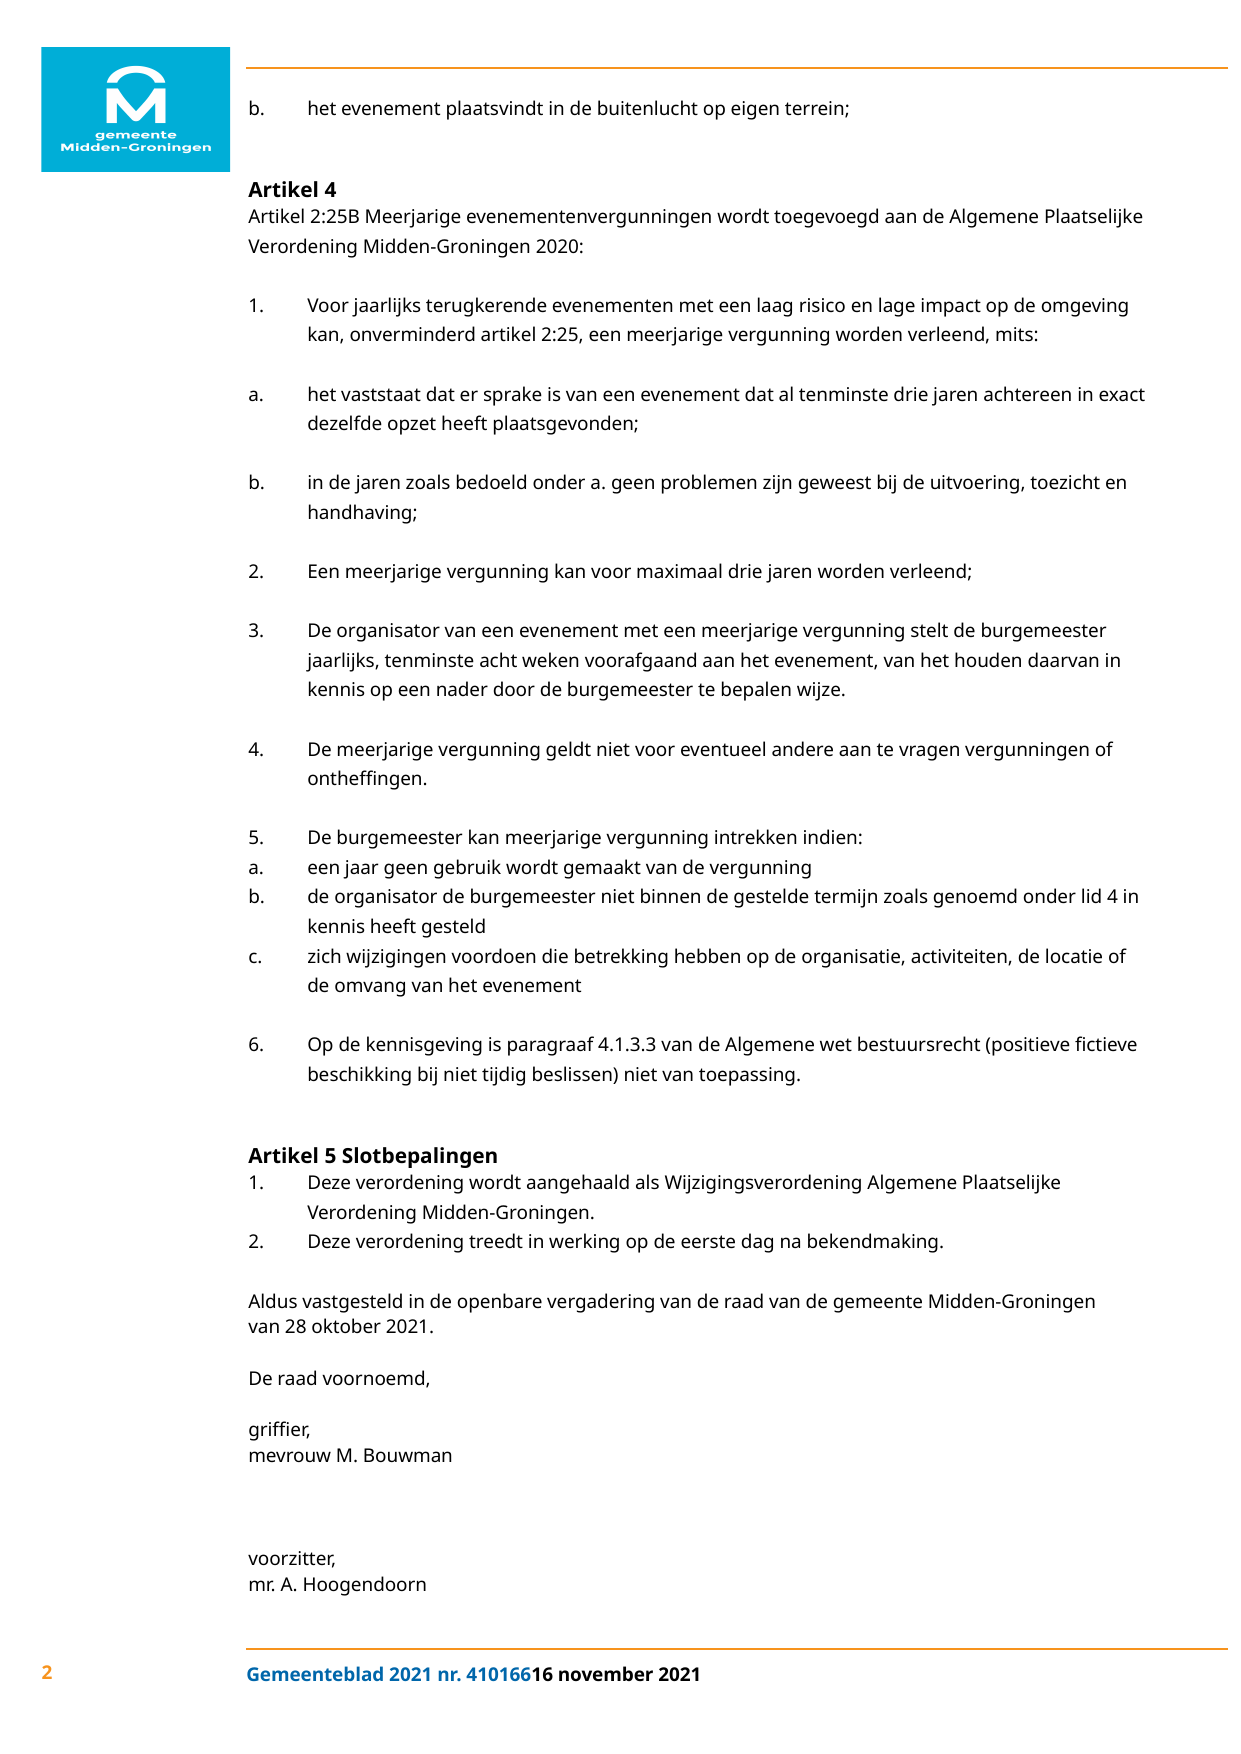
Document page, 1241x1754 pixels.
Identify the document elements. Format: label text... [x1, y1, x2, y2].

text griffier, [248, 1417, 1152, 1442]
text mr. A. Hoogendoorn [248, 1571, 1152, 1597]
text Artikel 2:25B Meerjarige evenementenvergunningen wordt toegevoegd aan de Algemene Plaatselijke Verordening Midden-Groningen 2020: [248, 203, 1152, 258]
list De organisator van een evenement met een meerjarige vergunning stelt de burgemeester jaarlijks, tenminste acht weken voorafgaand aan het evenement, van het houden daarvan in kennis op een nader door de burgemeester te bepalen wijze. [248, 617, 1152, 702]
text Aldus vastgesteld in de openbare vergadering van de raad van de gemeente Midden-Groningen [248, 1288, 1152, 1314]
list het vaststaat dat er sprake is van een evenement dat al tenminste drie jaren achtereen in exact dezelfde opzet heeft plaatsgevonden; [248, 381, 1152, 436]
list het evenement plaatsvindt in de buitenlucht op eigen terrein; [248, 95, 1152, 121]
text Artikel 4 [248, 175, 1152, 203]
picture [108, 66, 164, 82]
list De meerjarige vergunning geldt niet voor eventueel andere aan te vragen vergunningen of ontheffingen. [248, 736, 1152, 791]
picture [107, 89, 165, 122]
list Deze verordening treedt in werking op de eerste dag na bekendmaking. [248, 1229, 1152, 1254]
list Deze verordening wordt aangehaald als Wijzigingsverordening Algemene Plaatselijke Verordening Midden-Groningen. [248, 1169, 1152, 1225]
text mevrouw M. Bouwman [248, 1442, 1152, 1468]
list een jaar geen gebruik wordt gemaakt van de vergunning [248, 854, 1152, 880]
picture [184, 146, 190, 153]
text van 28 oktober 2021. [248, 1314, 1152, 1339]
text voorzitter, [248, 1545, 1152, 1571]
list Voor jaarlijks terugkerende evenementen met een laag risico en lage impact op de omgeving kan, onverminderd artikel 2:25, een meerjarige vergunning worden verleend, mits: [248, 292, 1152, 347]
list Op de kennisgeving is paragraaf 4.1.3.3 van de Algemene wet bestuursrecht (positieve fictieve beschikking bij niet tijdig beslissen) niet van toepassing. [248, 1032, 1152, 1087]
list Een meerjarige vergunning kan voor maximaal drie jaren worden verleend; [248, 558, 1152, 584]
list in de jaren zoals bedoeld onder a. geen problemen zijn geweest bij de uitvoering, toezicht en handhaving; [248, 469, 1152, 525]
list zich wijzigingen voordoen die betrekking hebben op de organisatie, activiteiten, de locatie of de omvang van het evenement [248, 943, 1152, 998]
text De raad voornoemd, [248, 1365, 1152, 1391]
list de organisator de burgemeester niet binnen de gestelde termijn zoals genoemd onder lid 4 in kennis heeft gesteld [248, 884, 1152, 939]
text Artikel 5 Slotbepalingen [248, 1141, 1152, 1169]
list De burgemeester kan meerjarige vergunning intrekken indien: [248, 824, 1152, 850]
